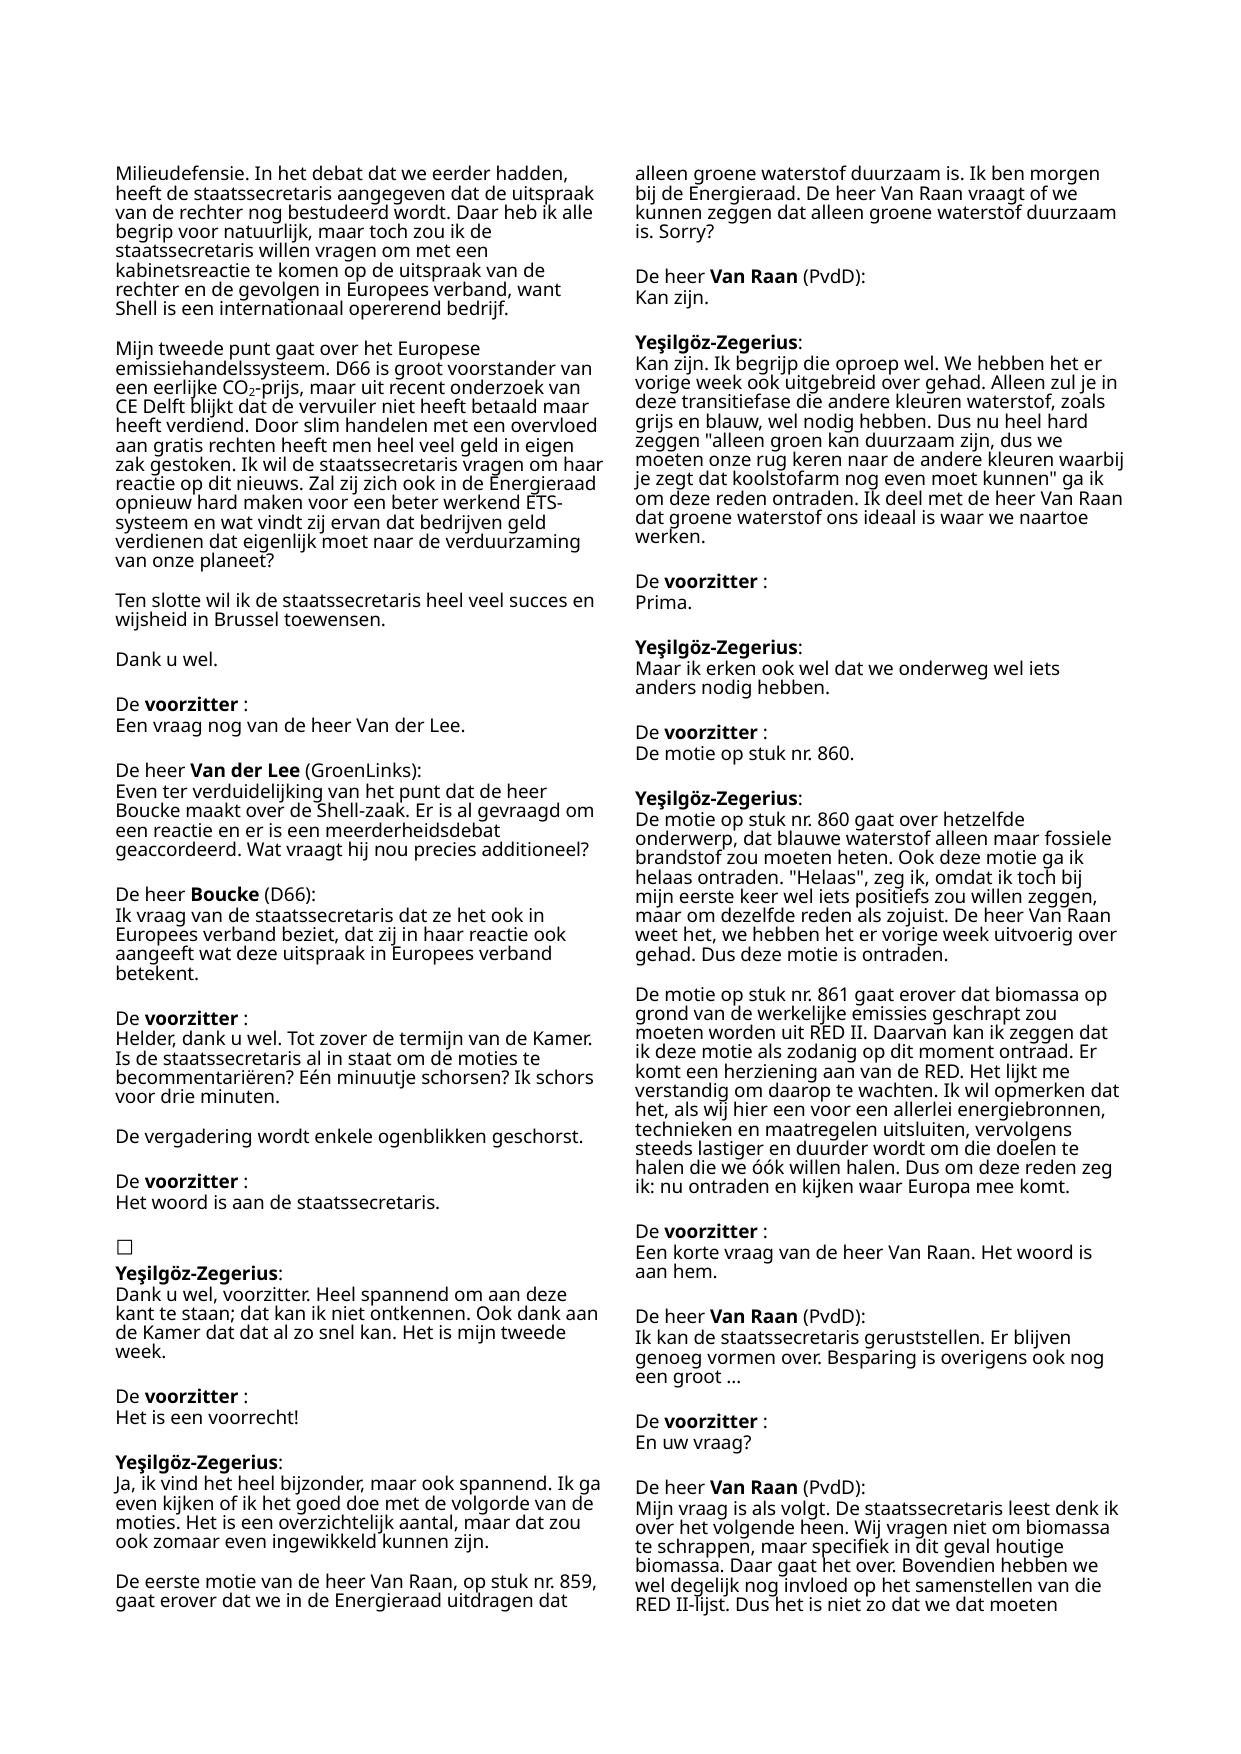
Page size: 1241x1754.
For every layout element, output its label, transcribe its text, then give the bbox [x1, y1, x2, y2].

text Kan zijn. Ik begrijp die oproep wel. We hebben het er vorige week ook uitgebreid over gehad. Alleen zul je in deze transitiefase die andere kleuren waterstof, zoals grijs en blauw, wel nodig hebben. Dus nu heel hard zeggen "alleen groen kan duurzaam zijn, dus we moeten onze rug keren naar de andere kleuren waarbij je zegt dat koolstofarm nog even moet kunnen" ga ik om deze reden ontraden. Ik deel met de heer Van Raan dat groene waterstof ons ideaal is waar we naartoe werken. [635, 355, 1125, 547]
text De voorzitter : [635, 568, 1125, 594]
text Maar ik erken ook wel dat we onderweg wel iets anders nodig hebben. [635, 660, 1125, 698]
text Even ter verduidelijking van het punt dat de heer Boucke maakt over de Shell-zaak. Er is al gevraagd om een reactie en er is een meerderheidsdebat geaccordeerd. Wat vraagt hij nou precies additioneel? [115, 783, 605, 860]
text Yeşilgöz-Zegerius: [635, 634, 1125, 660]
text Ten slotte wil ik de staatssecretaris heel veel succes en wijsheid in Brussel toewensen. [115, 592, 605, 631]
text Een vraag nog van de heer Van der Lee. [115, 717, 605, 737]
text Dank u wel. [115, 651, 605, 671]
text De voorzitter : [635, 719, 1125, 745]
text En uw vraag? [635, 1434, 1125, 1453]
text Yeşilgöz-Zegerius: [115, 1449, 605, 1475]
text Prima. [635, 594, 1125, 613]
text De voorzitter : [115, 1384, 605, 1409]
text Het is een voorrecht! [115, 1409, 605, 1429]
text Kan zijn. [635, 289, 1125, 308]
text Mijn vraag is als volgt. De staatssecretaris leest denk ik over het volgende heen. Wij vragen niet om biomassa te schrappen, maar specifiek in dit geval houtige biomassa. Daar gaat het over. Bovendien hebben we wel degelijk nog invloed op het samenstellen van die RED II-lijst. Dus het is niet zo dat we dat moeten [635, 1499, 1125, 1615]
text De motie op stuk nr. 860. [635, 745, 1125, 764]
text Ik vraag van de staatssecretaris dat ze het ook in Europees verband beziet, dat zij in haar reactie ook aangeeft wat deze uitspraak in Europees verband betekent. [115, 907, 605, 984]
text De heer Van Raan (PvdD): [635, 1304, 1125, 1329]
text De motie op stuk nr. 861 gaat erover dat biomassa op grond van de werkelijke emissies geschrapt zou moeten worden uit RED II. Daarvan kan ik zeggen dat ik deze motie als zodanig op dit moment ontraad. Er komt een herziening aan van de RED. Het lijkt me verstandig om daarop te wachten. Ik wil opmerken dat het, als wij hier een voor een allerlei energiebronnen, technieken en maatregelen uitsluiten, vervolgens steeds lastiger en duurder wordt om die doelen te halen die we óók willen halen. Dus om deze reden zeg ik: nu ontraden en kijken waar Europa mee komt. [635, 986, 1125, 1198]
text De voorzitter : [115, 1005, 605, 1030]
text Yeşilgöz-Zegerius: [635, 329, 1125, 355]
text Helder, dank u wel. Tot zover de termijn van de Kamer. Is de staatssecretaris al in staat om de moties te becommentariëren? Eén minuutje schorsen? Ik schors voor drie minuten. [115, 1030, 605, 1107]
text Ik kan de staatssecretaris geruststellen. Er blijven genoeg vormen over. Besparing is overigens ook nog een groot … [635, 1329, 1125, 1387]
text Het woord is aan de staatssecretaris. [115, 1194, 605, 1213]
text Yeşilgöz-Zegerius: [635, 785, 1125, 811]
text De voorzitter : [635, 1218, 1125, 1244]
text De voorzitter : [635, 1408, 1125, 1434]
text Yeşilgöz-Zegerius: [115, 1260, 605, 1286]
text De vergadering wordt enkele ogenblikken geschorst. [115, 1128, 605, 1148]
text De heer Boucke (D66): [115, 881, 605, 907]
text De voorzitter : [115, 1168, 605, 1194]
text Dank u wel, voorzitter. Heel spannend om aan deze kant te staan; dat kan ik niet ontkennen. Ook dank aan de Kamer dat dat al zo snel kan. Het is mijn tweede week. [115, 1286, 605, 1363]
text De heer Van Raan (PvdD): [635, 1474, 1125, 1499]
text De motie op stuk nr. 860 gaat over hetzelfde onderwerp, dat blauwe waterstof alleen maar fossiele brandstof zou moeten heten. Ook deze motie ga ik helaas ontraden. "Helaas", zeg ik, omdat ik toch bij mijn eerste keer wel iets positiefs zou willen zeggen, maar om dezelfde reden als zojuist. De heer Van Raan weet het, we hebben het er vorige week uitvoerig over gehad. Dus deze motie is ontraden. [635, 811, 1125, 965]
text alleen groene waterstof duurzaam is. Ik ben morgen bij de Energieraad. De heer Van Raan vraagt of we kunnen zeggen dat alleen groene waterstof duurzaam is. Sorry? [635, 165, 1125, 242]
text Een korte vraag van de heer Van Raan. Het woord is aan hem. [635, 1244, 1125, 1283]
text Milieudefensie. In het debat dat we eerder hadden, heeft de staatssecretaris aangegeven dat de uitspraak van de rechter nog bestudeerd wordt. Daar heb ik alle begrip voor natuurlijk, maar toch zou ik de staatssecretaris willen vragen om met een kabinetsreactie te komen op de uitspraak van de rechter en de gevolgen in Europees verband, want Shell is een internationaal opererend bedrijf. [115, 165, 605, 319]
text Ja, ik vind het heel bijzonder, maar ook spannend. Ik ga even kijken of ik het goed doe met de volgorde van de moties. Het is een overzichtelijk aantal, maar dat zou ook zomaar even ingewikkeld kunnen zijn. [115, 1475, 605, 1552]
text De eerste motie van de heer Van Raan, op stuk nr. 859, gaat erover dat we in de Energieraad uitdragen dat [115, 1573, 605, 1612]
text De voorzitter : [115, 692, 605, 717]
text ⬜ [115, 1234, 605, 1260]
text De heer Van Raan (PvdD): [635, 263, 1125, 289]
text De heer Van der Lee (GroenLinks): [115, 757, 605, 783]
text Mijn tweede punt gaat over het Europese emissiehandelssysteem. D66 is groot voorstander van een eerlijke CO2-prijs, maar uit recent onderzoek van CE Delft blijkt dat de vervuiler niet heeft betaald maar heeft verdiend. Door slim handelen met een overvloed aan gratis rechten heeft men heel veel geld in eigen zak gestoken. Ik wil de staatssecretaris vragen om haar reactie op dit nieuws. Zal zij zich ook in de Energieraad opnieuw hard maken voor een beter werkend ETS-systeem en wat vindt zij ervan dat bedrijven geld verdienen dat eigenlijk moet naar de verduurzaming van onze planeet? [115, 340, 605, 571]
